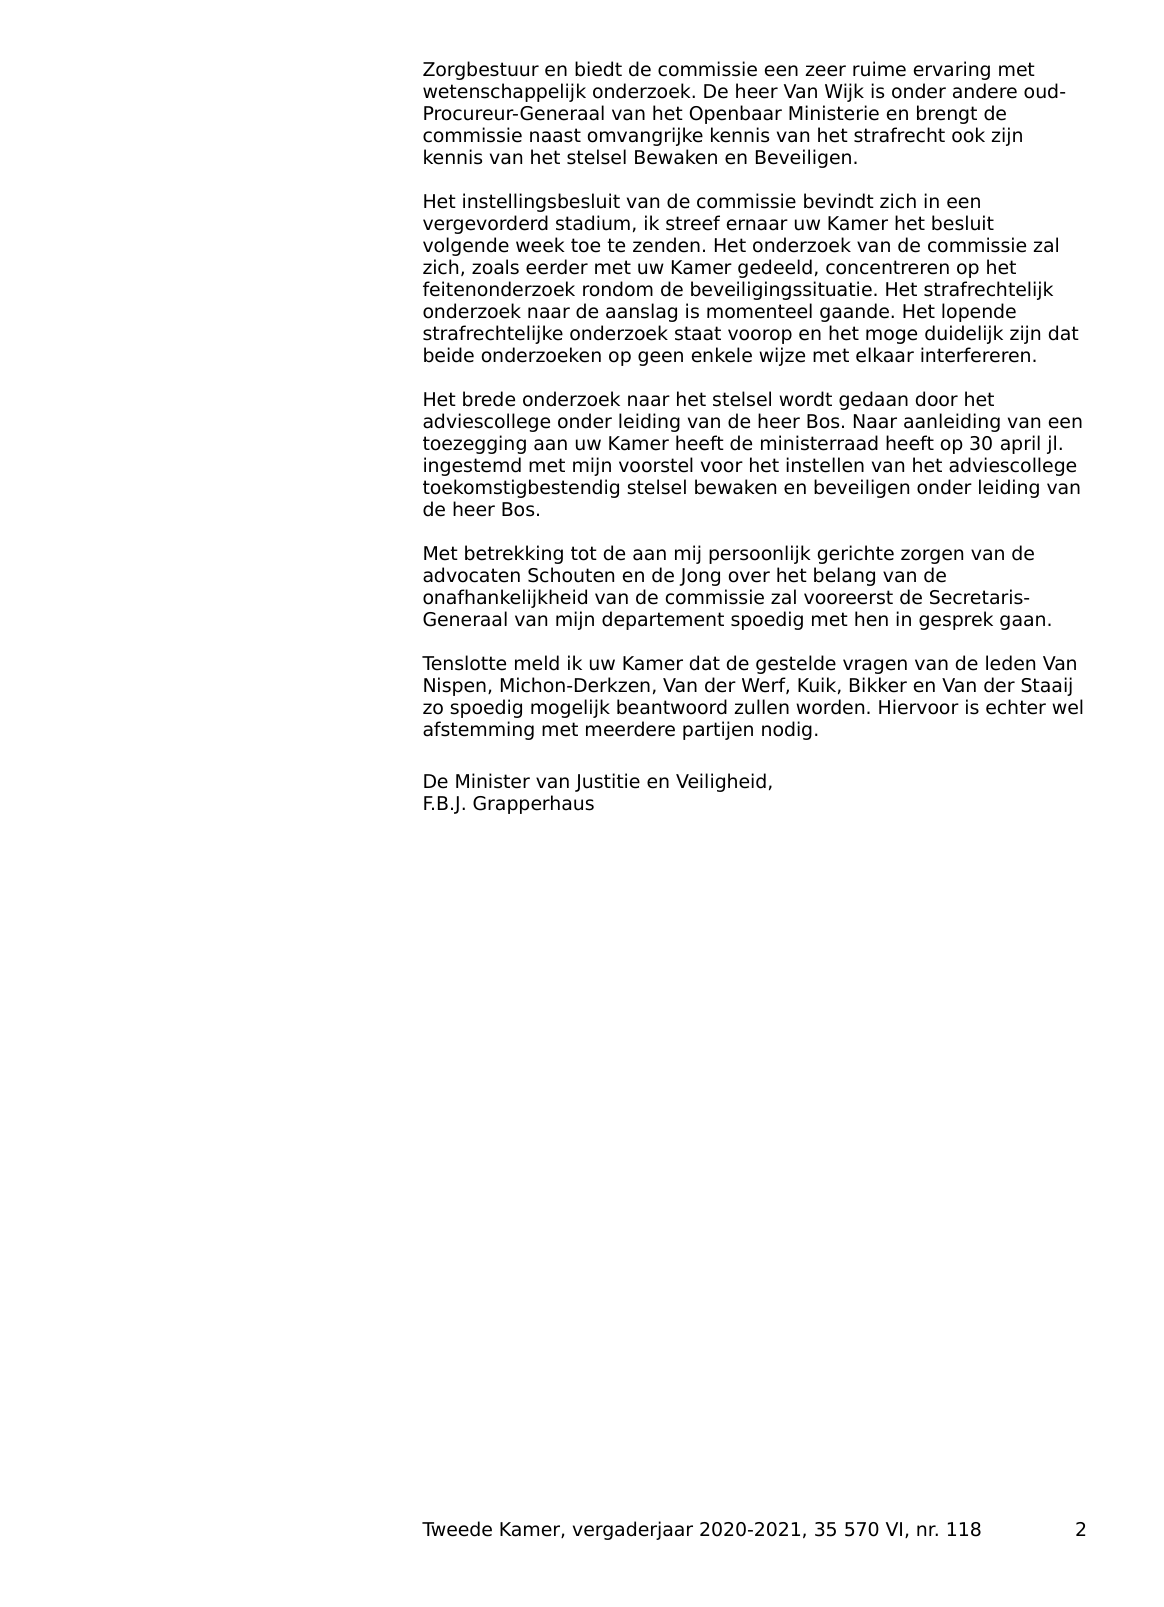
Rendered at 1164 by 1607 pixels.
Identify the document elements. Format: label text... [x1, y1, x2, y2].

text Met betrekking tot de aan mij persoonlijk gerichte zorgen van de advocaten Schouten en de Jong over het belang van de onafhankelijkheid van de commissie zal vooreerst de Secretaris-Generaal van mijn departement spoedig met hen in gesprek gaan. [422, 543, 1087, 631]
text De Minister van Justitie en Veiligheid, F.B.J. Grapperhaus [422, 771, 1087, 815]
text Het brede onderzoek naar het stelsel wordt gedaan door het adviescollege onder leiding van de heer Bos. Naar aanleiding van een toezegging aan uw Kamer heeft de ministerraad heeft op 30 april jl. ingestemd met mijn voorstel voor het instellen van het adviescollege toekomstigbestendig stelsel bewaken en beveiligen onder leiding van de heer Bos. [422, 389, 1087, 521]
text Het instellingsbesluit van de commissie bevindt zich in een vergevorderd stadium, ik streef ernaar uw Kamer het besluit volgende week toe te zenden. Het onderzoek van de commissie zal zich, zoals eerder met uw Kamer gedeeld, concentreren op het feitenonderzoek rondom de beveiligingssituatie. Het strafrechtelijk onderzoek naar de aanslag is momenteel gaande. Het lopende strafrechtelijke onderzoek staat voorop en het moge duidelijk zijn dat beide onderzoeken op geen enkele wijze met elkaar interfereren. [422, 191, 1087, 367]
text Zorgbestuur en biedt de commissie een zeer ruime ervaring met wetenschappelijk onderzoek. De heer Van Wijk is onder andere oud-Procureur-Generaal van het Openbaar Ministerie en brengt de commissie naast omvangrijke kennis van het strafrecht ook zijn kennis van het stelsel Bewaken en Beveiligen. [422, 59, 1087, 169]
text Tenslotte meld ik uw Kamer dat de gestelde vragen van de leden Van Nispen, Michon-Derkzen, Van der Werf, Kuik, Bikker en Van der Staaij zo spoedig mogelijk beantwoord zullen worden. Hiervoor is echter wel afstemming met meerdere partijen nodig. [422, 653, 1087, 741]
